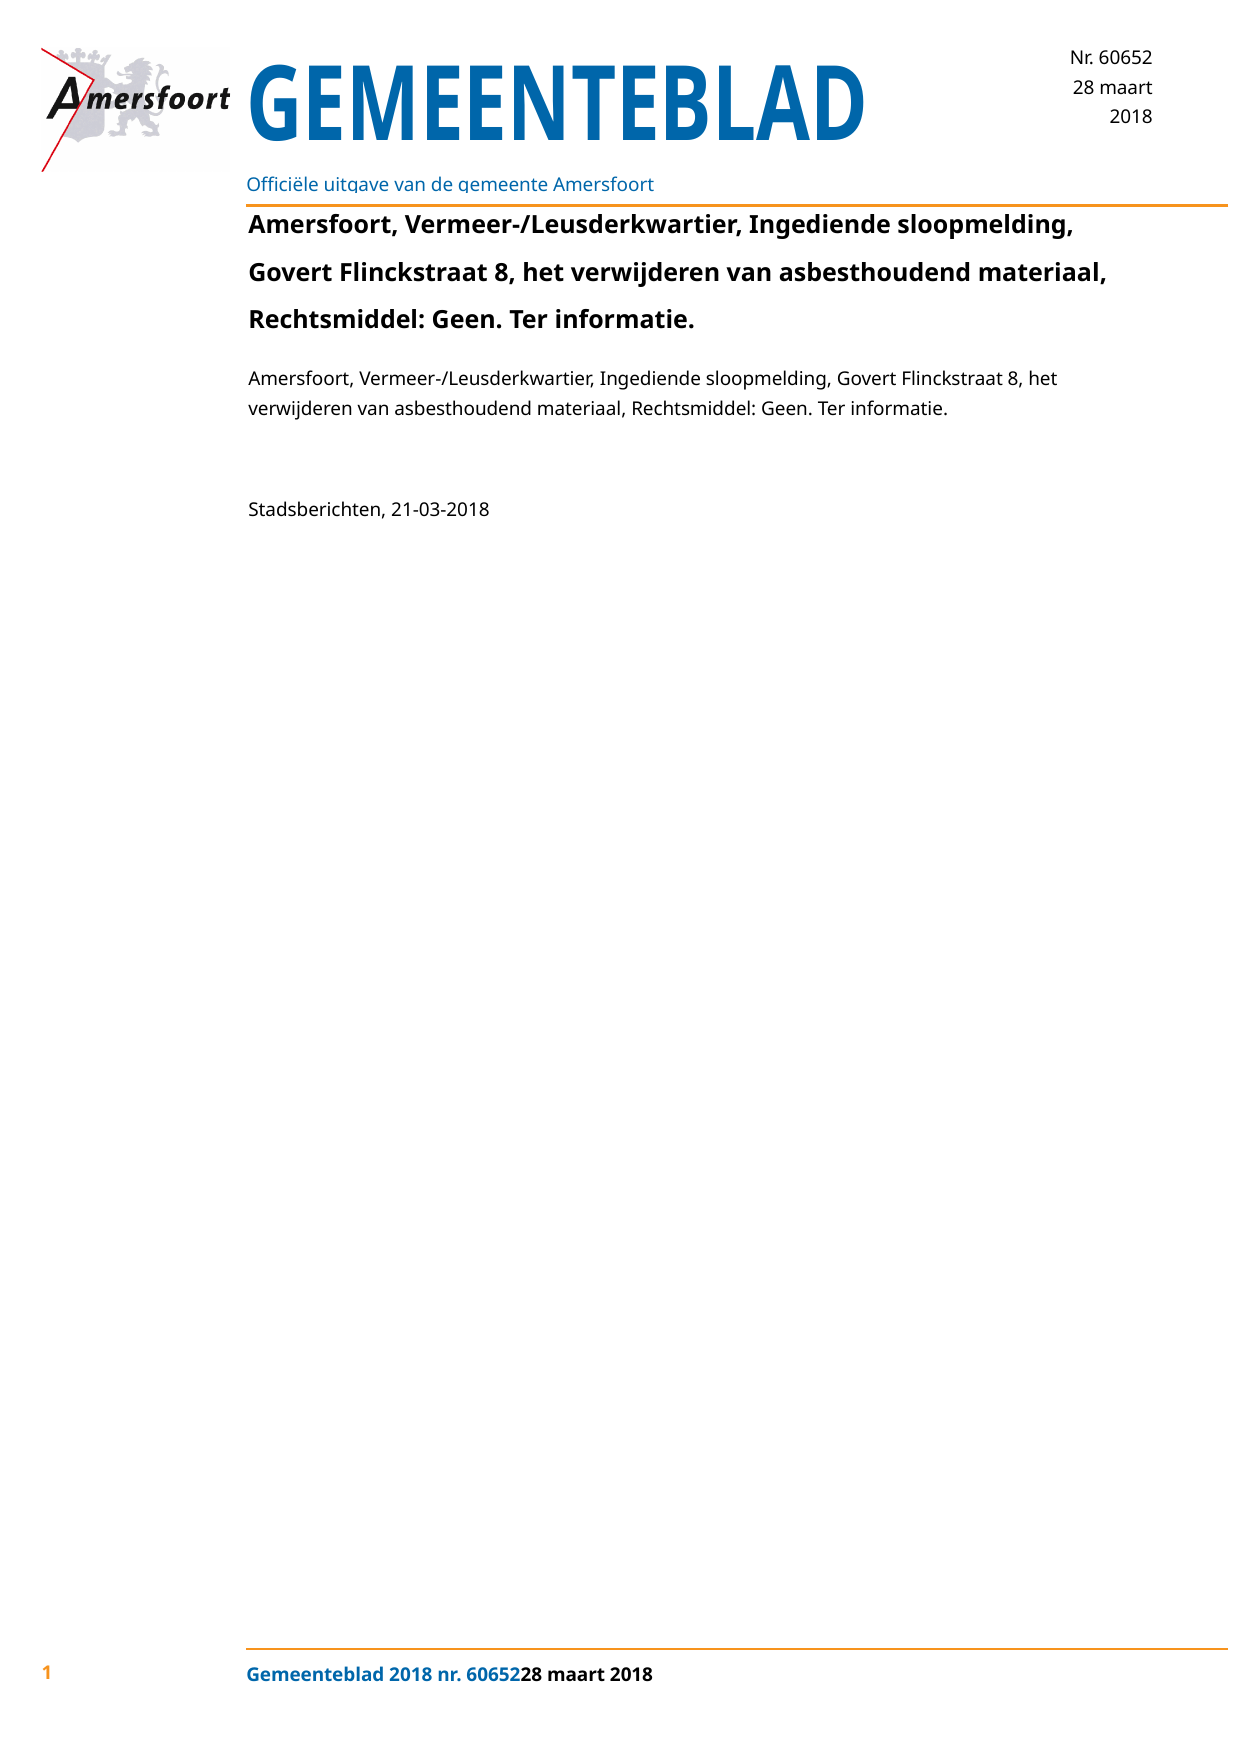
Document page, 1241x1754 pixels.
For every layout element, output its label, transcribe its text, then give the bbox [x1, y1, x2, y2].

text Amersfoort, Vermeer-/Leusderkwartier, Ingediende sloopmelding, Govert Flinckstraat 8, het verwijderen van asbesthoudend materiaal, Rechtsmiddel: Geen. Ter informatie. [248, 207, 1152, 336]
picture [41, 47, 231, 172]
text Stadsberichten, 21-03-2018 [248, 496, 1152, 522]
text Amersfoort, Vermeer-/Leusderkwartier, Ingediende sloopmelding, Govert Flinckstraat 8, het verwijderen van asbesthoudend materiaal, Rechtsmiddel: Geen. Ter informatie. [248, 366, 1152, 421]
